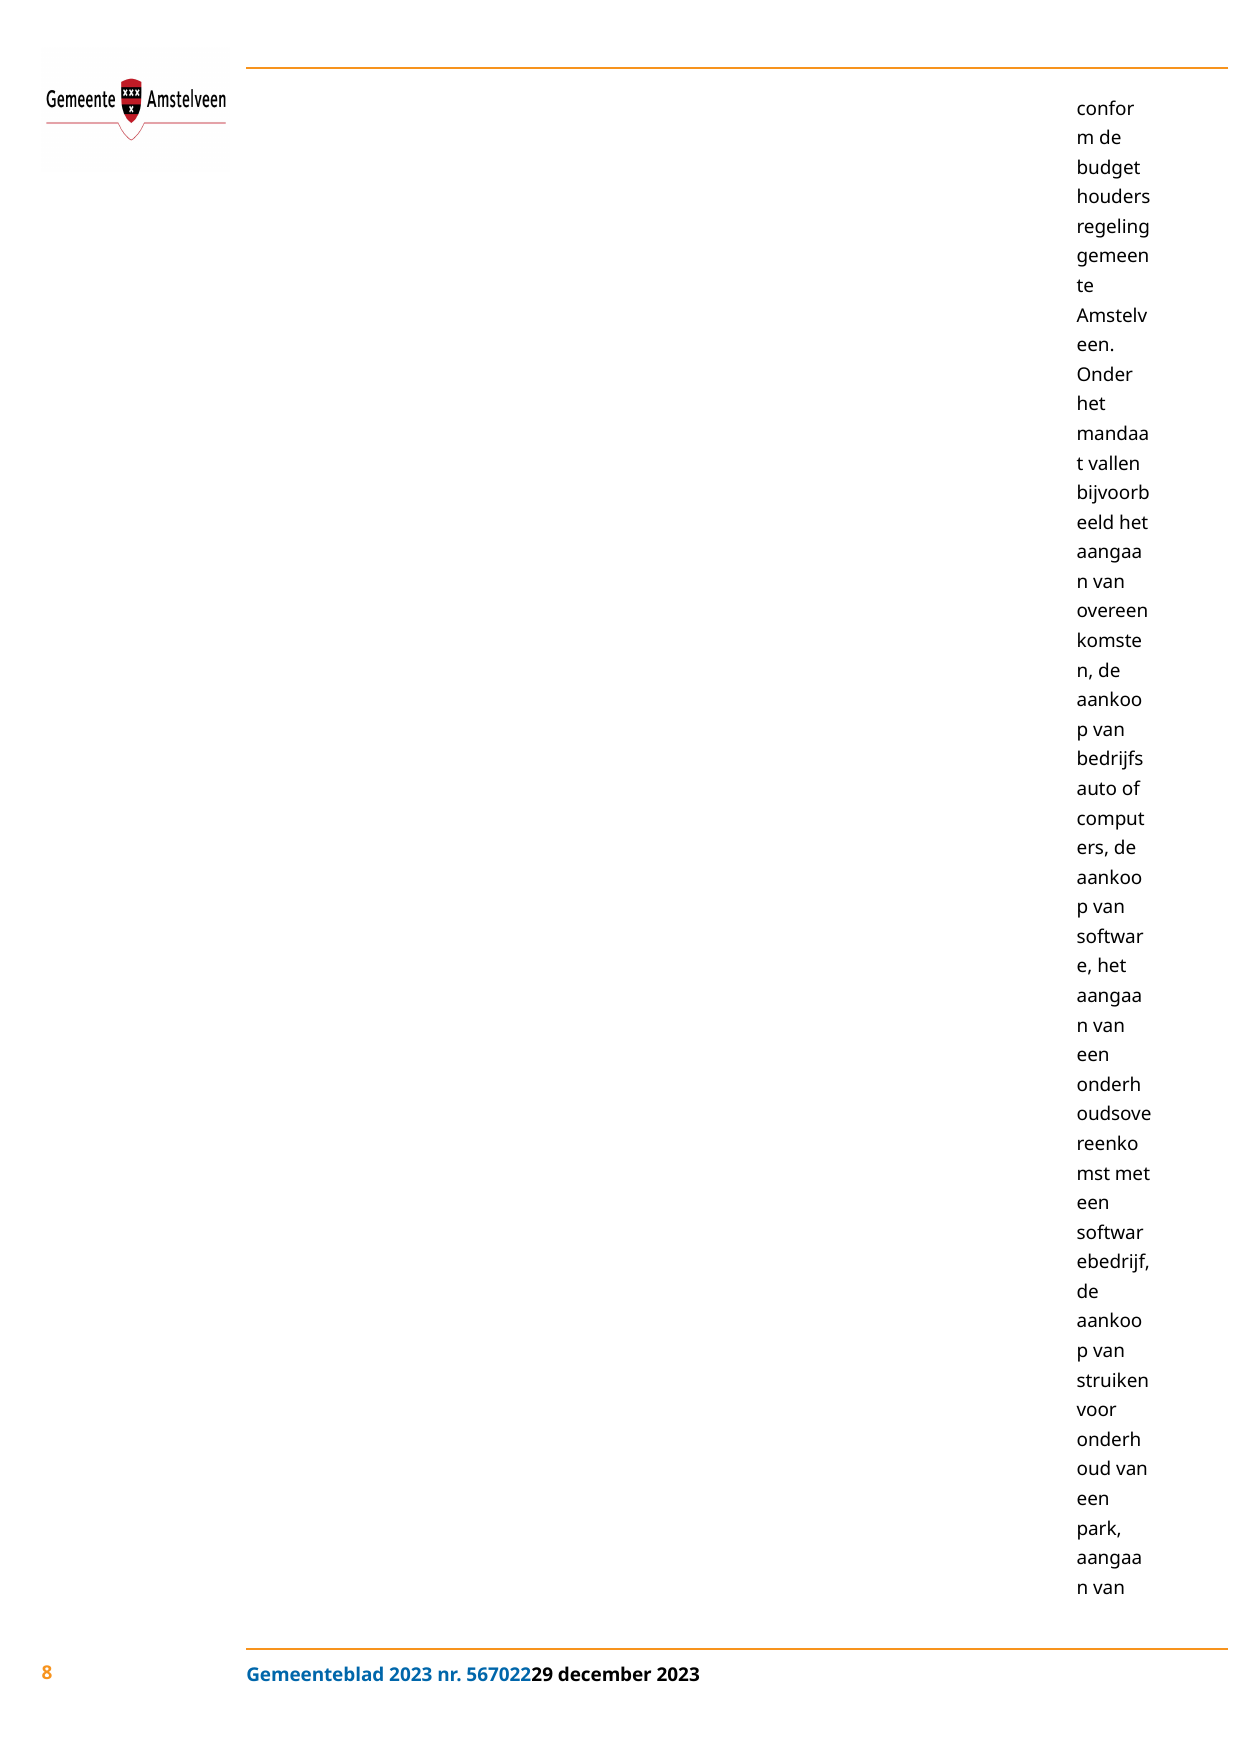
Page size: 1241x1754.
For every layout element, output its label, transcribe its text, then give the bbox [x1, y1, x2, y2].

picture [41, 47, 231, 172]
table_cell [701, 95, 851, 1600]
table_cell [551, 95, 701, 1600]
table_cell [323, 95, 476, 1600]
table_cell [248, 95, 323, 1600]
table_cell [851, 95, 1076, 1600]
table_cell [476, 95, 551, 1600]
table_cell conform de budgethoudersregeling gemeente Amstelveen. Onder het mandaat vallen bijvoorbeeld het aangaan van overeenkomsten, de aankoop van bedrijfsauto of computers, de aankoop van software, het aangaan van een onderhoudsovereenkomst met een softwarebedrijf, de aankoop van struiken voor onderhoud van een park, aangaan van [1076, 95, 1152, 1600]
